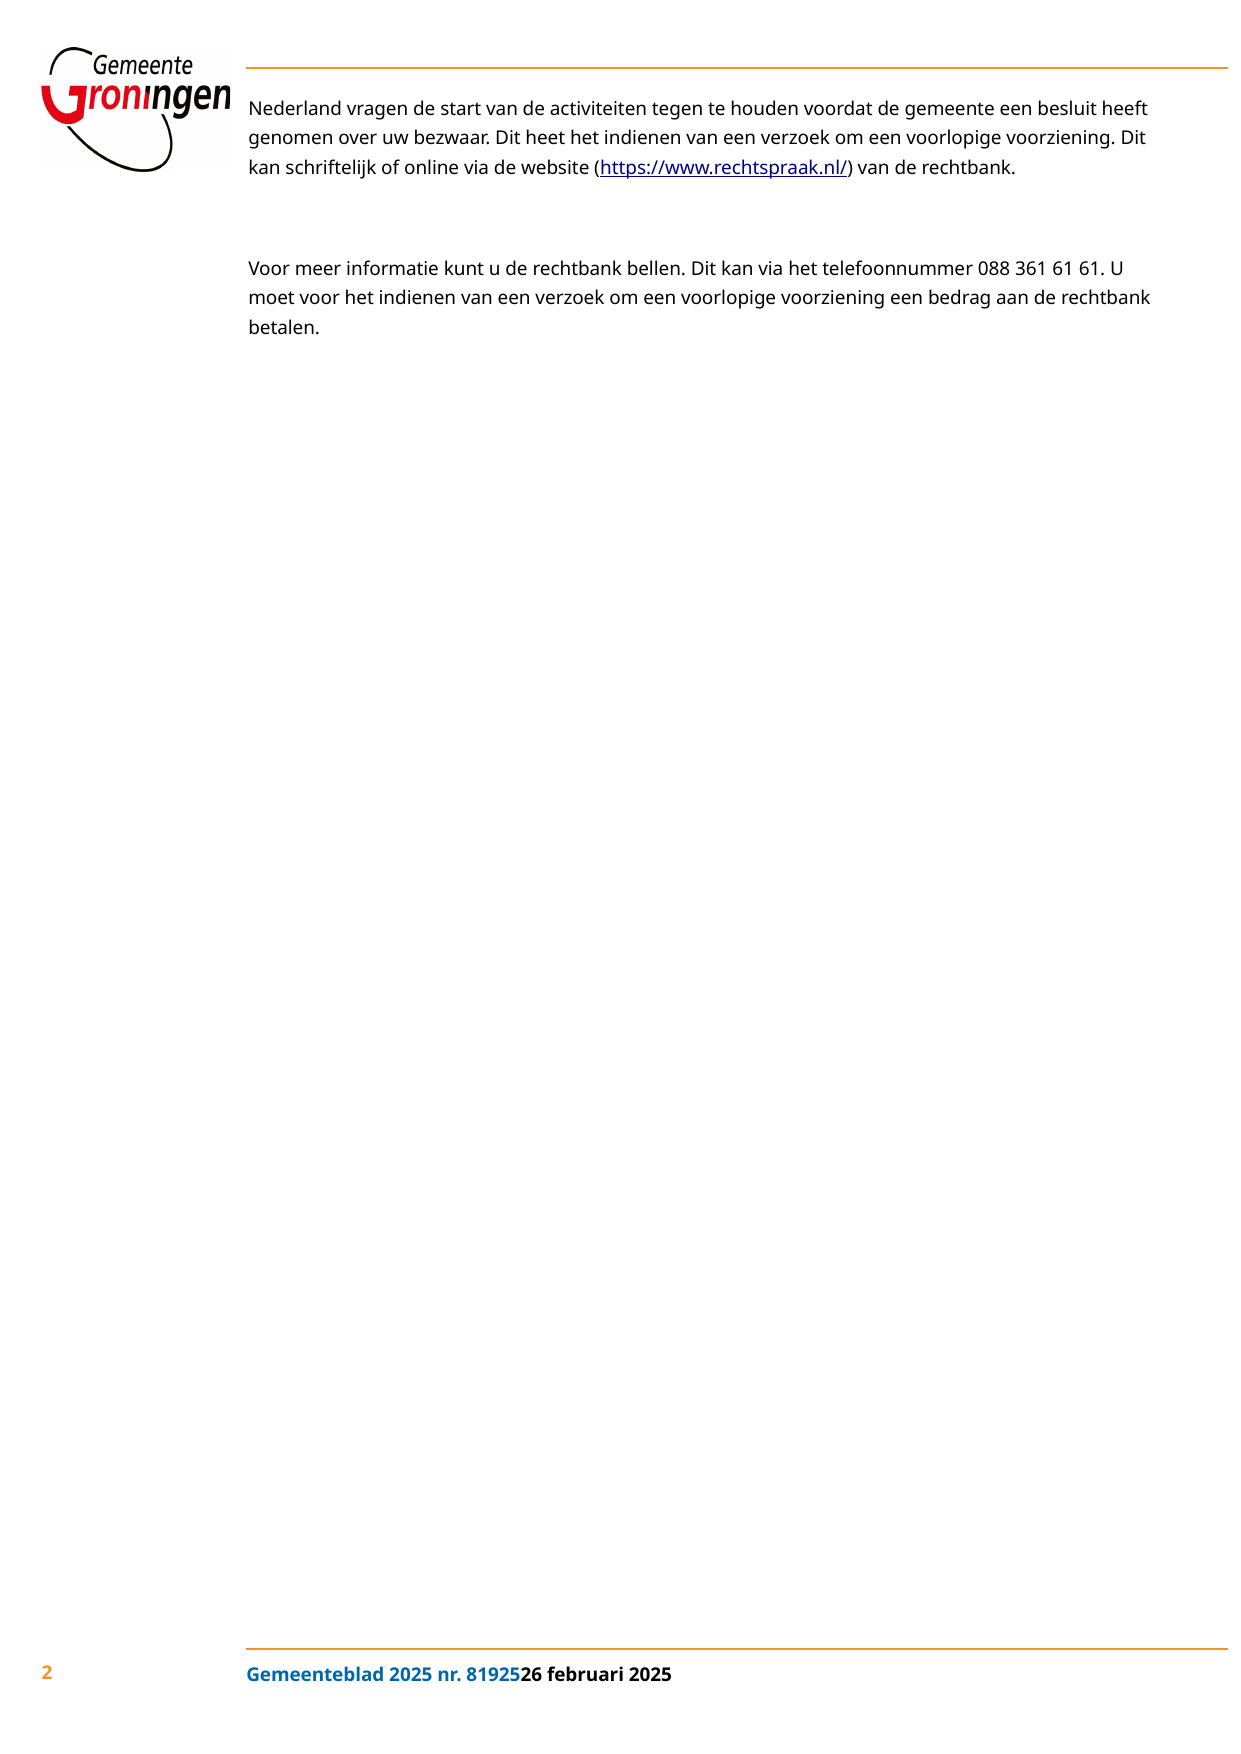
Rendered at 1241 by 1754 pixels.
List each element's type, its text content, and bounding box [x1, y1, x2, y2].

picture [41, 47, 231, 172]
text Nederland vragen de start van de activiteiten tegen te houden voordat de gemeente een besluit heeft genomen over uw bezwaar. Dit heet het indienen van een verzoek om een voorlopige voorziening. Dit kan schriftelijk of online via de website (https://www.rechtspraak.nl/) van de rechtbank. [248, 95, 1152, 180]
text Voor meer informatie kunt u de rechtbank bellen. Dit kan via het telefoonnummer 088 361 61 61. U moet voor het indienen van een verzoek om een voorlopige voorziening een bedrag aan de rechtbank betalen. [248, 255, 1152, 340]
